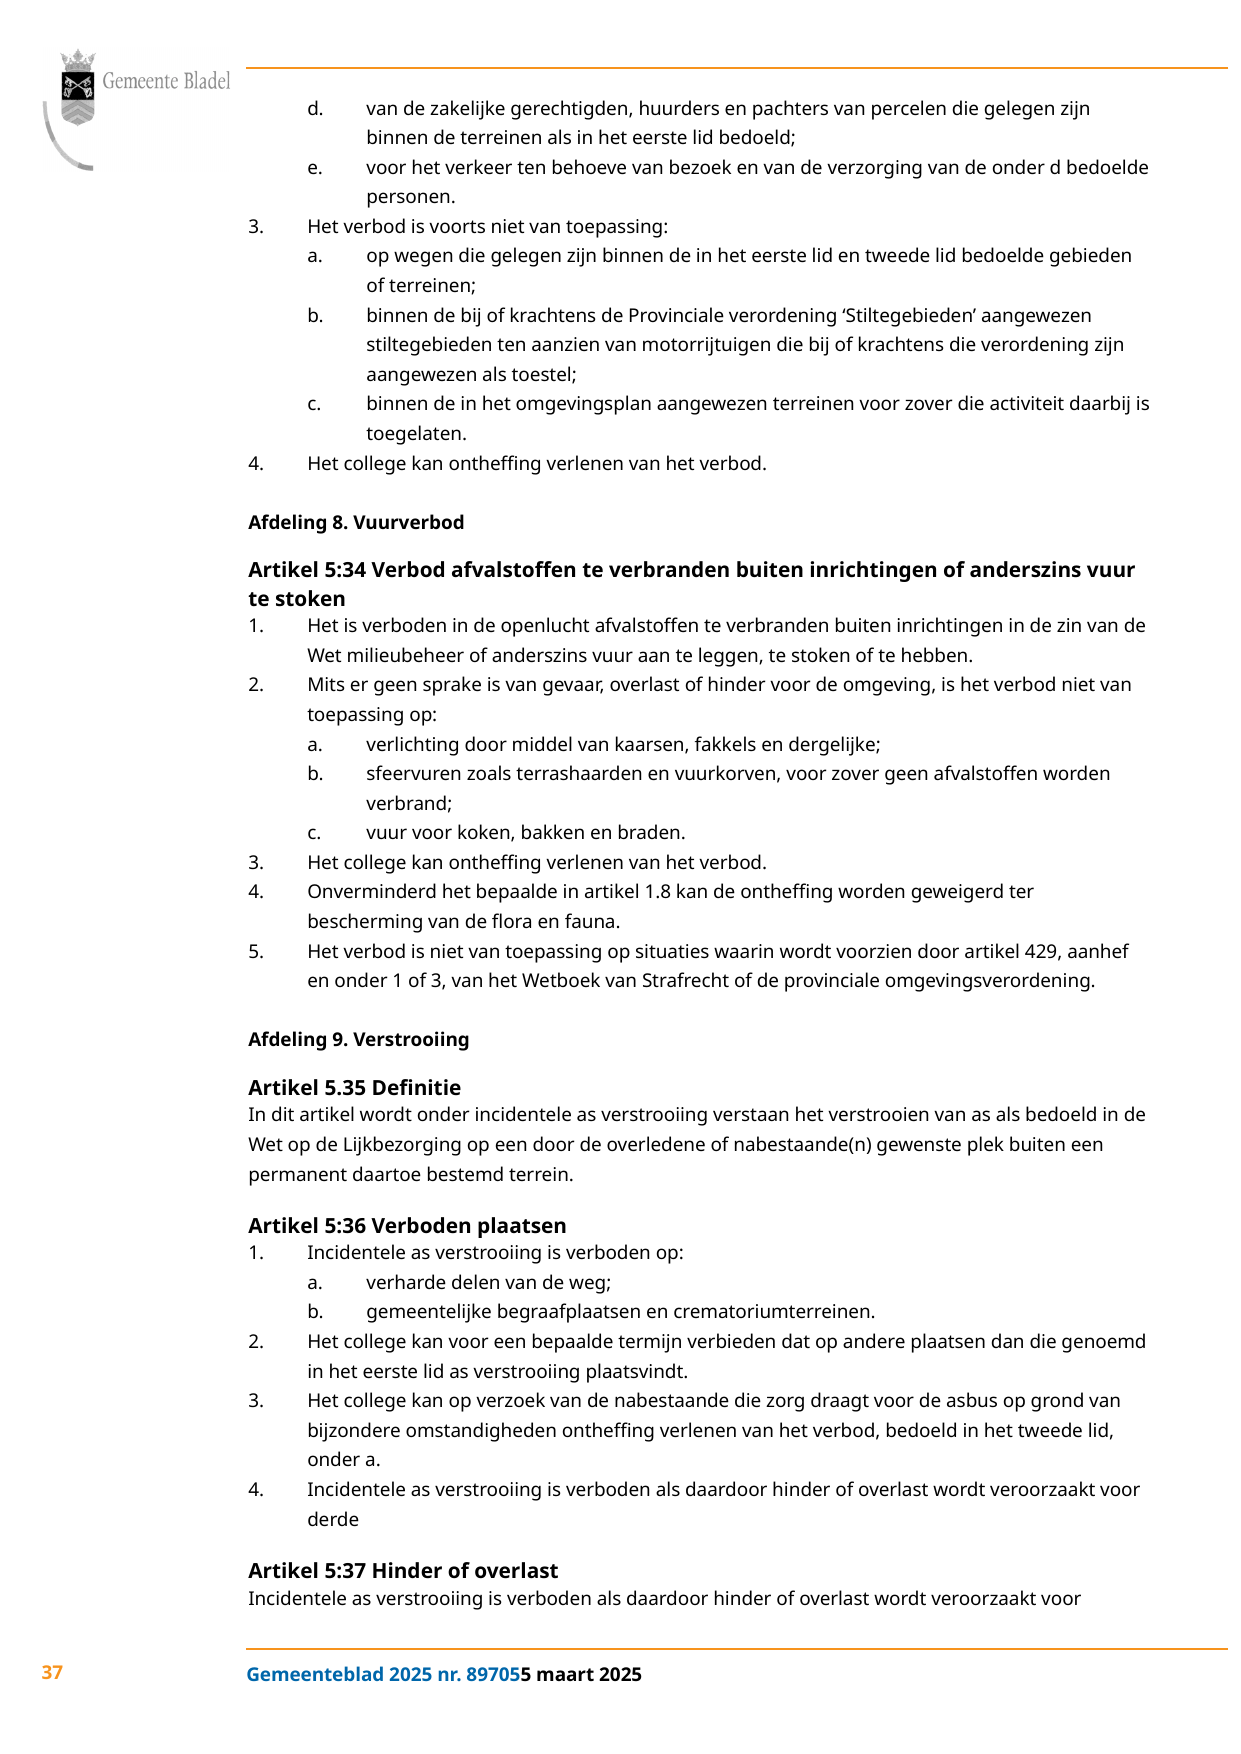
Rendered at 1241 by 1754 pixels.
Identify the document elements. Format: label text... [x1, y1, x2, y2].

list verharde delen van de weg; [307, 1269, 1152, 1295]
list Mits er geen sprake is van gevaar, overlast of hinder voor de omgeving, is het verbod niet van toepassing op: [248, 672, 1152, 727]
text Artikel 5:36 Verboden plaatsen [248, 1211, 1152, 1239]
list gemeentelijke begraafplaatsen en crematoriumterreinen. [307, 1299, 1152, 1324]
list Het college kan voor een bepaalde termijn verbieden dat op andere plaatsen dan die genoemd in het eerste lid as verstrooiing plaatsvindt. [248, 1328, 1152, 1384]
list binnen de in het omgevingsplan aangewezen terreinen voor zover die activiteit daarbij is toegelaten. [307, 391, 1152, 446]
list Het college kan ontheffing verlenen van het verbod. [248, 849, 1152, 875]
text Artikel 5:37 Hinder of overlast [248, 1556, 1152, 1585]
list voor het verkeer ten behoeve van bezoek en van de verzorging van de onder d bedoelde personen. [307, 154, 1152, 209]
picture [41, 47, 231, 172]
list binnen de bij of krachtens de Provinciale verordening ‘Stiltegebieden’ aangewezen stiltegebieden ten aanzien van motorrijtuigen die bij of krachtens die verordening zijn aangewezen als toestel; [307, 302, 1152, 387]
list op wegen die gelegen zijn binnen de in het eerste lid en tweede lid bedoelde gebieden of terreinen; [307, 243, 1152, 298]
list Incidentele as verstrooiing is verboden op: [248, 1239, 1152, 1265]
list verlichting door middel van kaarsen, fakkels en dergelijke; [307, 731, 1152, 756]
text In dit artikel wordt onder incidentele as verstrooiing verstaan het verstrooien van as als bedoeld in de Wet op de Lijkbezorging op een door de overledene of nabestaande(n) gewenste plek buiten een permanent daartoe bestemd terrein. [248, 1102, 1152, 1186]
list Het verbod is voorts niet van toepassing: [248, 213, 1152, 239]
text Artikel 5:34 Verbod afvalstoffen te verbranden buiten inrichtingen of anderszins vuur te stoken [248, 556, 1152, 612]
text Afdeling 8. Vuurverbod [248, 509, 1152, 535]
list van de zakelijke gerechtigden, huurders en pachters van percelen die gelegen zijn binnen de terreinen als in het eerste lid bedoeld; [307, 95, 1152, 150]
text Incidentele as verstrooiing is verboden als daardoor hinder of overlast wordt veroorzaakt voor [248, 1585, 1152, 1610]
list Het college kan ontheffing verlenen van het verbod. [248, 450, 1152, 476]
list Het is verboden in de openlucht afvalstoffen te verbranden buiten inrichtingen in de zin van de Wet milieubeheer of anderszins vuur aan te leggen, te stoken of te hebben. [248, 612, 1152, 668]
list Onverminderd het bepaalde in artikel 1.8 kan de ontheffing worden geweigerd ter bescherming van de flora en fauna. [248, 879, 1152, 934]
text Afdeling 9. Verstrooiing [248, 1027, 1152, 1052]
text Artikel 5.35 Definitie [248, 1073, 1152, 1102]
list Het verbod is niet van toepassing op situaties waarin wordt voorzien door artikel 429, aanhef en onder 1 of 3, van het Wetboek van Strafrecht of de provinciale omgevingsverordening. [248, 938, 1152, 993]
list Het college kan op verzoek van de nabestaande die zorg draagt voor de asbus op grond van bijzondere omstandigheden ontheffing verlenen van het verbod, bedoeld in het tweede lid, onder a. [248, 1387, 1152, 1472]
list vuur voor koken, bakken en braden. [307, 819, 1152, 845]
list sfeervuren zoals terrashaarden en vuurkorven, voor zover geen afvalstoffen worden verbrand; [307, 760, 1152, 816]
list Incidentele as verstrooiing is verboden als daardoor hinder of overlast wordt veroorzaakt voor derde [248, 1476, 1152, 1532]
